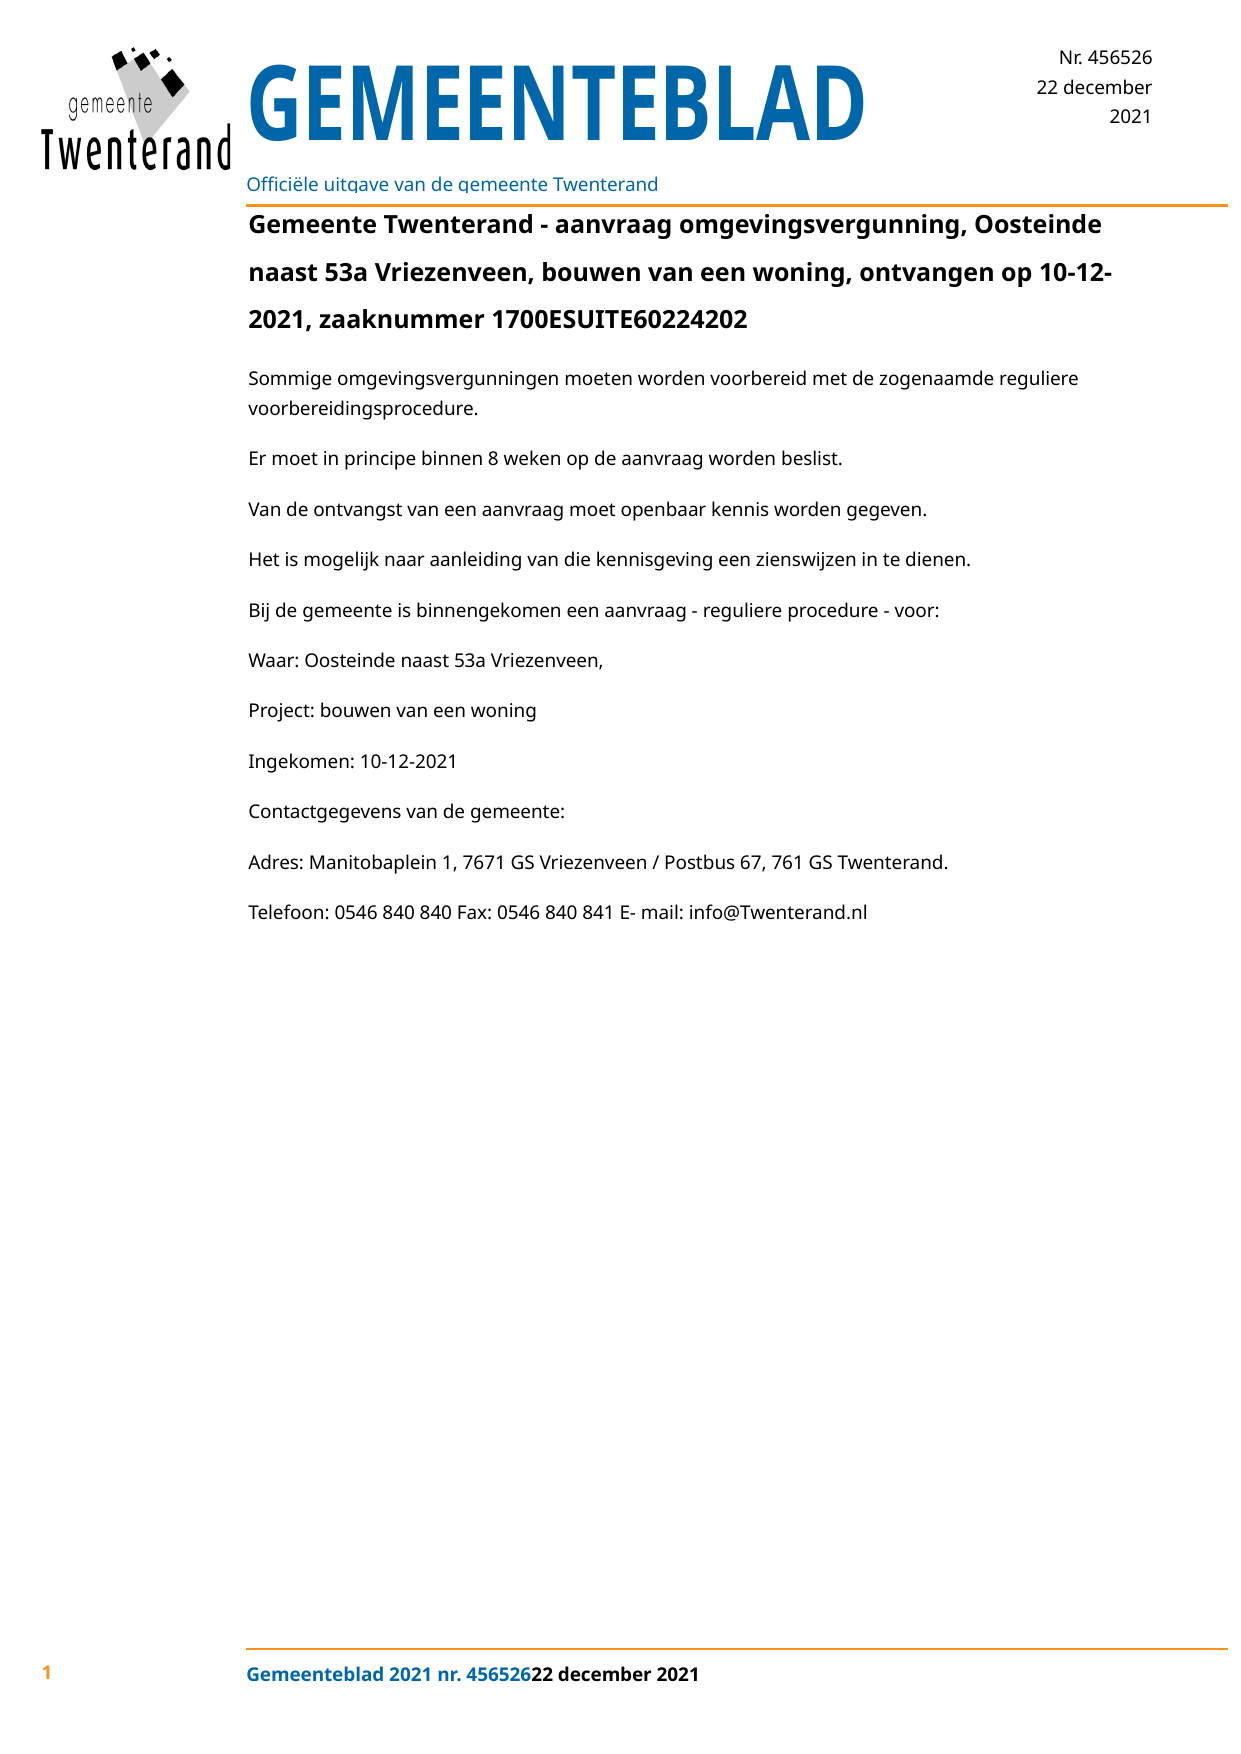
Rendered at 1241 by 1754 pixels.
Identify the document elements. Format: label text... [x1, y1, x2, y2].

text Er moet in principe binnen 8 weken op de aanvraag worden beslist. [248, 446, 1152, 471]
text Het is mogelijk naar aanleiding van die kennisgeving een zienswijzen in te dienen. [248, 546, 1152, 572]
text Sommige omgevingsvergunningen moeten worden voorbereid met de zogenaamde reguliere voorbereidingsprocedure. [248, 366, 1152, 421]
text Waar: Oosteinde naast 53a Vriezenveen, [248, 647, 1152, 673]
text Contactgegevens van de gemeente: [248, 798, 1152, 824]
text Project: bouwen van een woning [248, 698, 1152, 723]
text Van de ontvangst van een aanvraag moet openbaar kennis worden gegeven. [248, 496, 1152, 522]
text Ingekomen: 10-12-2021 [248, 748, 1152, 774]
text Bij de gemeente is binnengekomen een aanvraag - reguliere procedure - voor: [248, 597, 1152, 622]
text Adres: Manitobaplein 1, 7671 GS Vriezenveen / Postbus 67, 761 GS Twenterand. [248, 849, 1152, 874]
text Telefoon: 0546 840 840 Fax: 0546 840 841 E- mail: info@Twenterand.nl [248, 899, 1152, 925]
text Gemeente Twenterand - aanvraag omgevingsvergunning, Oosteinde naast 53a Vriezenveen, bouwen van een woning, ontvangen op 10-12-2021, zaaknummer 1700ESUITE60224202 [248, 207, 1152, 336]
picture [41, 47, 231, 172]
